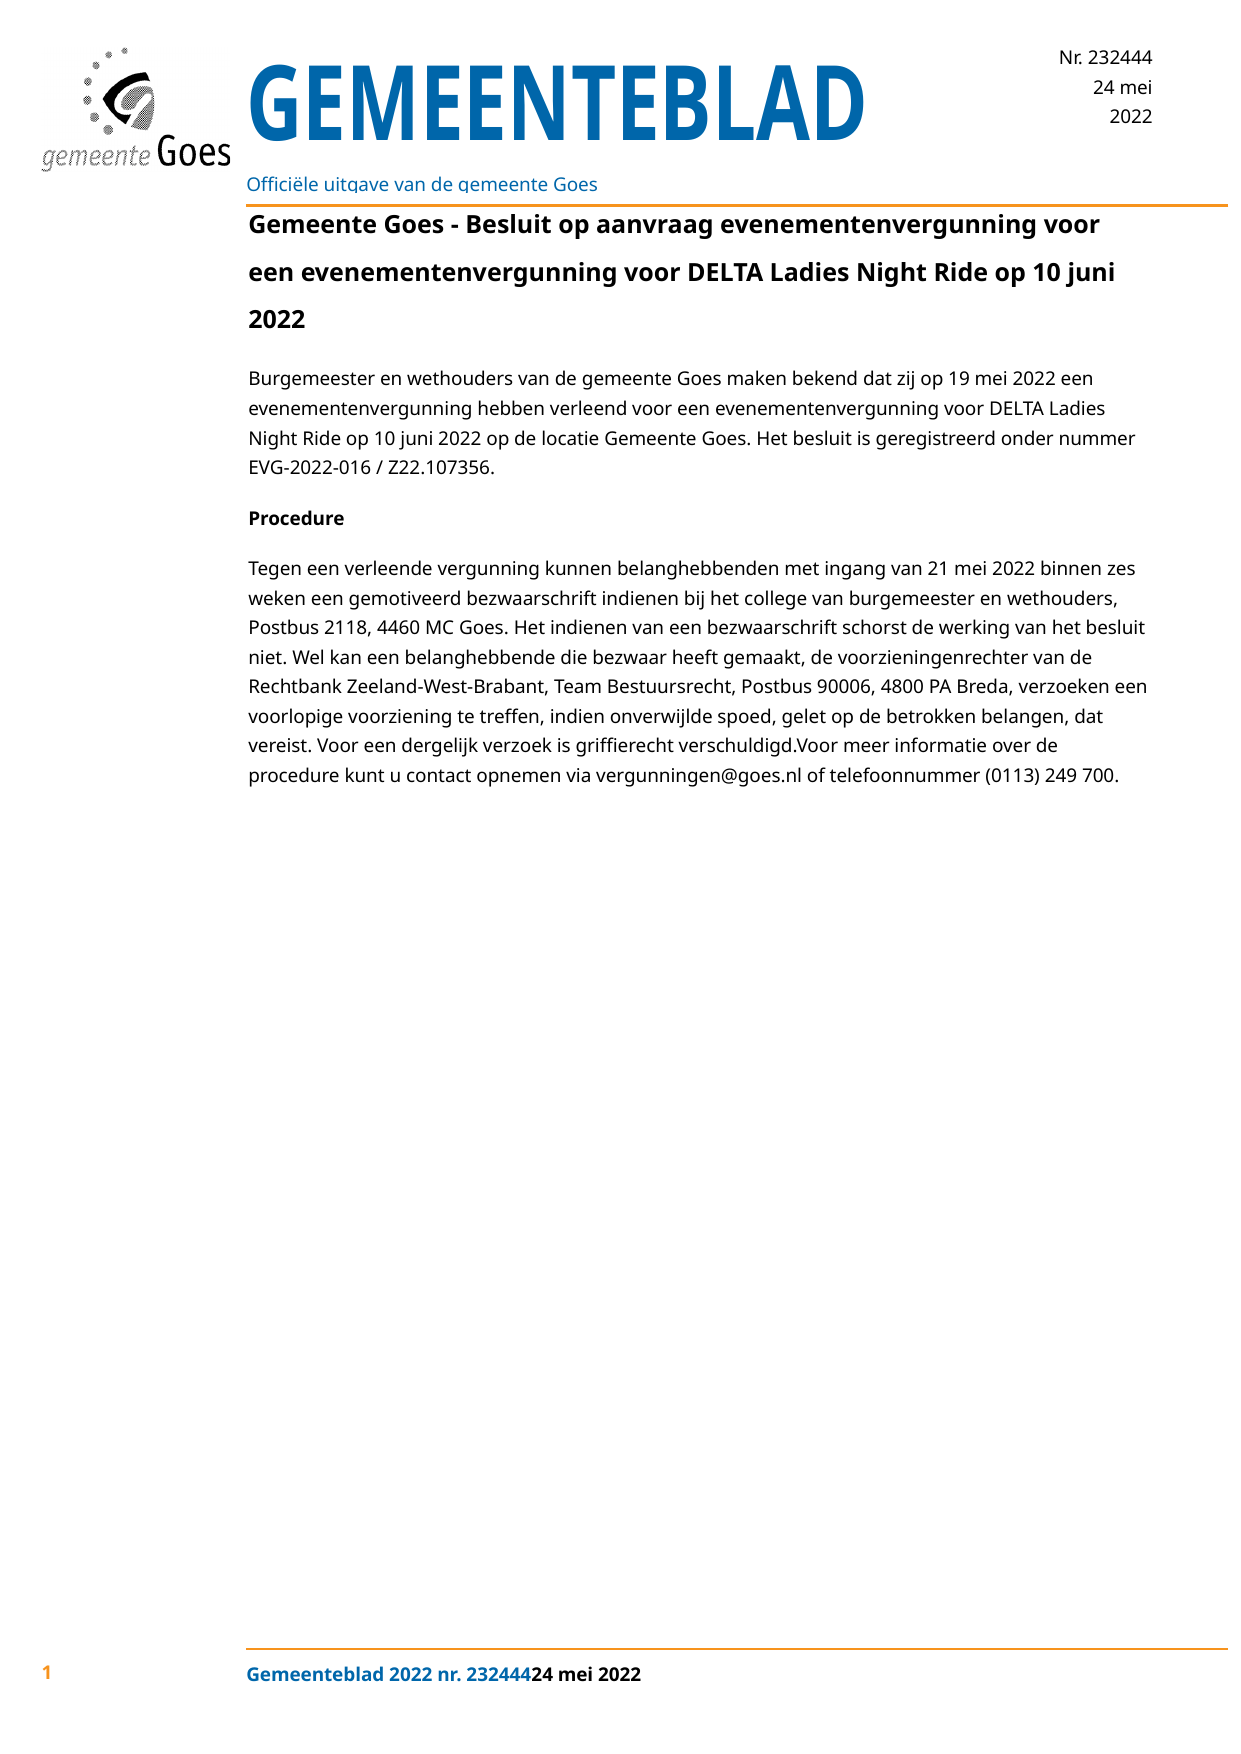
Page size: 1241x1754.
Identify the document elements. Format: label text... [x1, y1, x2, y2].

picture [41, 47, 231, 172]
text Tegen een verleende vergunning kunnen belanghebbenden met ingang van 21 mei 2022 binnen zes weken een gemotiveerd bezwaarschrift indienen bij het college van burgemeester en wethouders, Postbus 2118, 4460 MC Goes. Het indienen van een bezwaarschrift schorst de werking van het besluit niet. Wel kan een belanghebbende die bezwaar heeft gemaakt, de voorzieningenrechter van de Rechtbank Zeeland-West-Brabant, Team Bestuursrecht, Postbus 90006, 4800 PA Breda, verzoeken een voorlopige voorziening te treffen, indien onverwijlde spoed, gelet op de betrokken belangen, dat vereist. Voor een dergelijk verzoek is griffierecht verschuldigd.Voor meer informatie over de procedure kunt u contact opnemen via vergunningen@goes.nl of telefoonnummer (0113) 249 700. [248, 555, 1152, 788]
text Procedure [248, 505, 1152, 530]
text Burgemeester en wethouders van de gemeente Goes maken bekend dat zij op 19 mei 2022 een evenementenvergunning hebben verleend voor een evenementenvergunning voor DELTA Ladies Night Ride op 10 juni 2022 op de locatie Gemeente Goes. Het besluit is geregistreerd onder nummer EVG-2022-016 / Z22.107356. [248, 366, 1152, 480]
text Gemeente Goes - Besluit op aanvraag evenementenvergunning voor een evenementenvergunning voor DELTA Ladies Night Ride op 10 juni 2022 [248, 207, 1152, 336]
